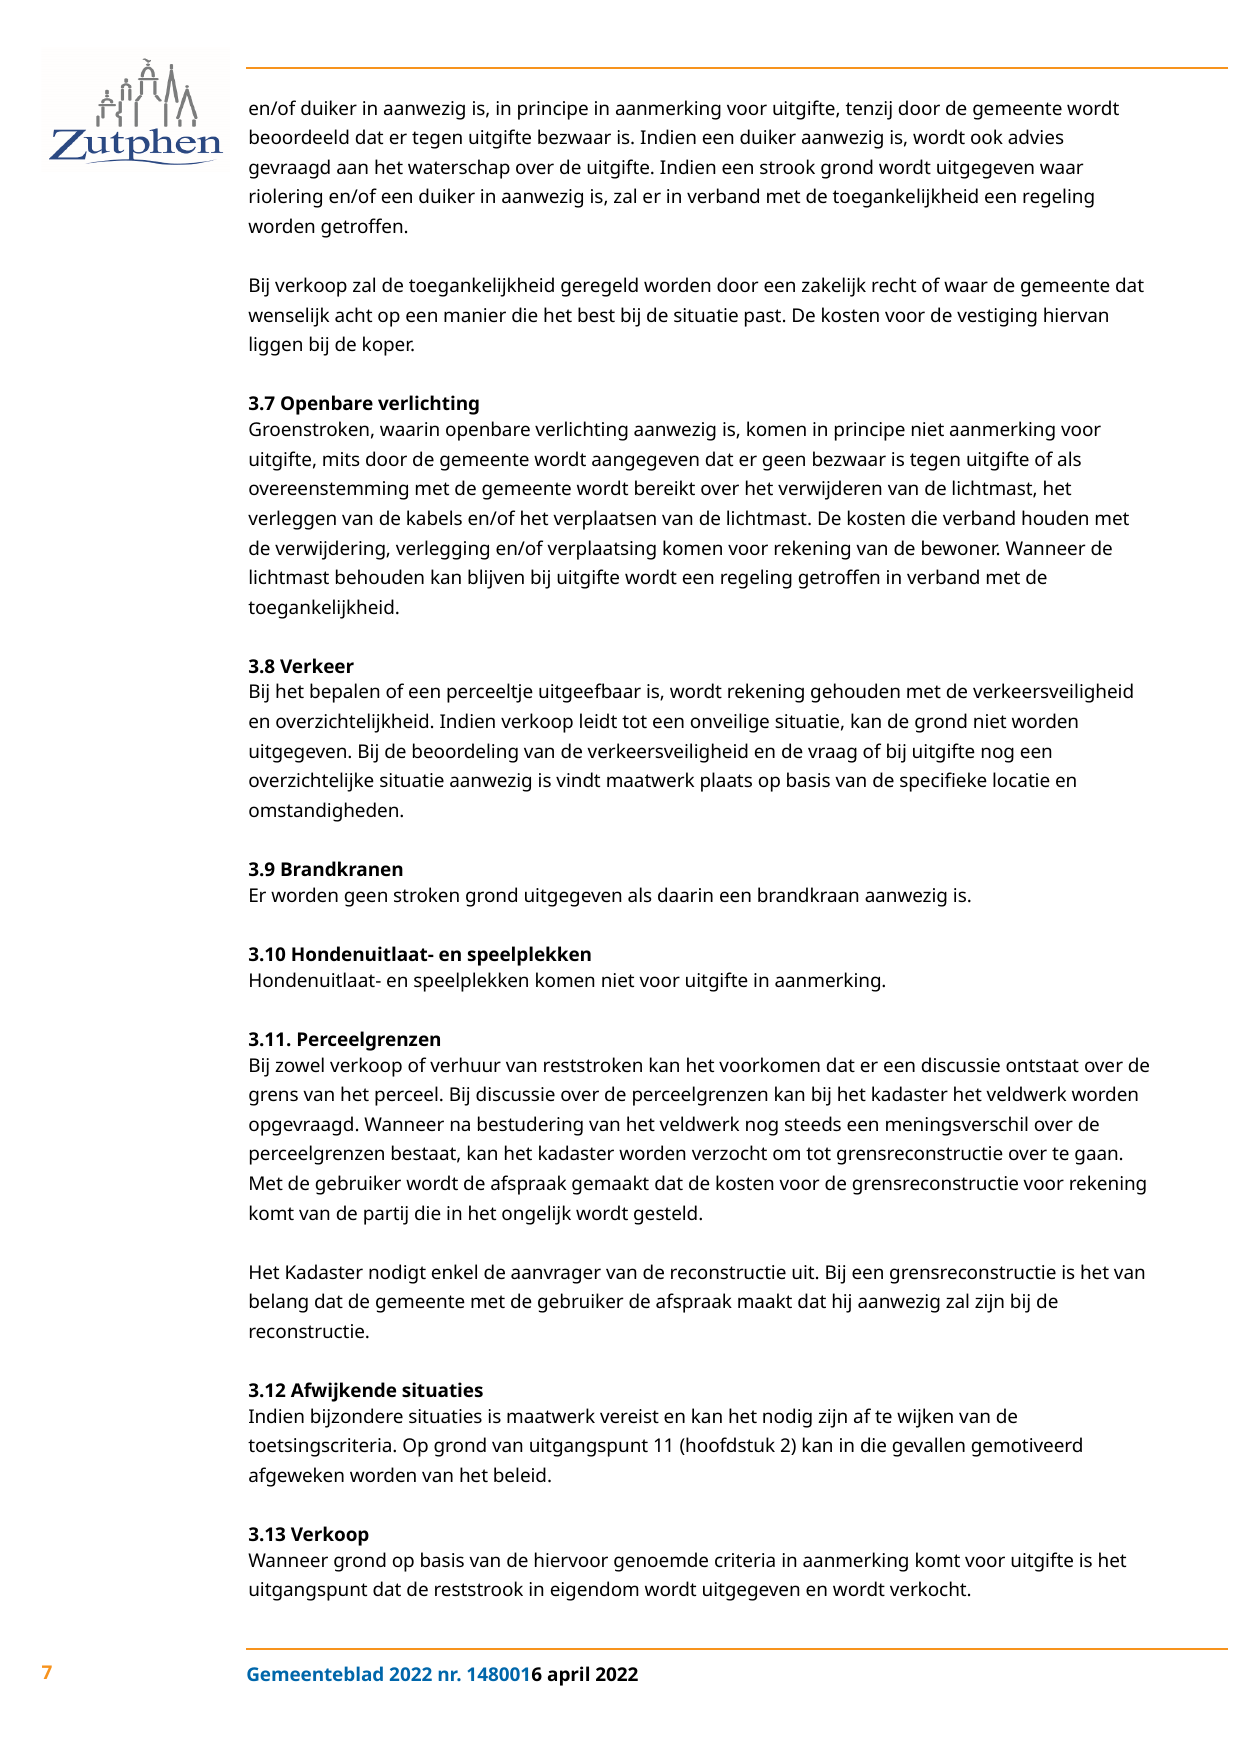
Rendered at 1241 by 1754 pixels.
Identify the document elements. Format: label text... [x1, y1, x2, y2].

text Bij verkoop zal de toegankelijkheid geregeld worden door een zakelijk recht of waar de gemeente dat wenselijk acht op een manier die het best bij de situatie past. De kosten voor de vestiging hiervan [248, 272, 1152, 328]
picture [41, 47, 231, 172]
text 3.9 Brandkranen [248, 856, 1152, 882]
text en overzichtelijkheid. Indien verkoop leidt tot een onveilige situatie, kan de grond niet worden uitgegeven. Bij de beoordeling van de verkeersveiligheid en de vraag of bij uitgifte nog een overzichtelijke situatie aanwezig is vindt maatwerk plaats op basis van de specifieke locatie en omstandigheden. [248, 708, 1152, 823]
text Wanneer grond op basis van de hiervoor genoemde criteria in aanmerking komt voor uitgifte is het uitgangspunt dat de reststrook in eigendom wordt uitgegeven en wordt verkocht. [248, 1547, 1152, 1602]
text Groenstroken, waarin openbare verlichting aanwezig is, komen in principe niet aanmerking voor uitgifte, mits door de gemeente wordt aangegeven dat er geen bezwaar is tegen uitgifte of als overeenstemming met de gemeente wordt bereikt over het verwijderen van de lichtmast, het verleggen van de kabels en/of het verplaatsen van de lichtmast. De kosten die verband houden met de verwijdering, verlegging en/of verplaatsing komen voor rekening van de bewoner. Wanneer de lichtmast behouden kan blijven bij uitgifte wordt een regeling getroffen in verband met de toegankelijkheid. [248, 416, 1152, 619]
text Er worden geen stroken grond uitgegeven als daarin een brandkraan aanwezig is. [248, 882, 1152, 908]
text Indien bijzondere situaties is maatwerk vereist en kan het nodig zijn af te wijken van de toetsingscriteria. Op grond van uitgangspunt 11 (hoofdstuk 2) kan in die gevallen gemotiveerd afgeweken worden van het beleid. [248, 1403, 1152, 1488]
text Bij het bepalen of een perceeltje uitgeefbaar is, wordt rekening gehouden met de verkeersveiligheid [248, 679, 1152, 704]
text 3.7 Openbare verlichting [248, 391, 1152, 416]
text 3.12 Afwijkende situaties [248, 1377, 1152, 1403]
text 3.13 Verkoop [248, 1521, 1152, 1547]
text Hondenuitlaat- en speelplekken komen niet voor uitgifte in aanmerking. [248, 967, 1152, 993]
text 3.8 Verkeer [248, 653, 1152, 679]
text Bij zowel verkoop of verhuur van reststroken kan het voorkomen dat er een discussie ontstaat over de grens van het perceel. Bij discussie over de perceelgrenzen kan bij het kadaster het veldwerk worden opgevraagd. Wanneer na bestudering van het veldwerk nog steeds een meningsverschil over de perceelgrenzen bestaat, kan het kadaster worden verzocht om tot grensreconstructie over te gaan. [248, 1052, 1152, 1166]
text liggen bij de koper. [248, 331, 1152, 357]
text Met de gebruiker wordt de afspraak gemaakt dat de kosten voor de grensreconstructie voor rekening komt van de partij die in het ongelijk wordt gesteld. [248, 1170, 1152, 1225]
text 3.11. Perceelgrenzen [248, 1026, 1152, 1052]
text 3.10 Hondenuitlaat- en speelplekken [248, 941, 1152, 967]
text Het Kadaster nodigt enkel de aanvrager van de reconstructie uit. Bij een grensreconstructie is het van belang dat de gemeente met de gebruiker de afspraak maakt dat hij aanwezig zal zijn bij de reconstructie. [248, 1259, 1152, 1344]
text en/of duiker in aanwezig is, in principe in aanmerking voor uitgifte, tenzij door de gemeente wordt beoordeeld dat er tegen uitgifte bezwaar is. Indien een duiker aanwezig is, wordt ook advies gevraagd aan het waterschap over de uitgifte. Indien een strook grond wordt uitgegeven waar riolering en/of een duiker in aanwezig is, zal er in verband met de toegankelijkheid een regeling worden getroffen. [248, 95, 1152, 239]
